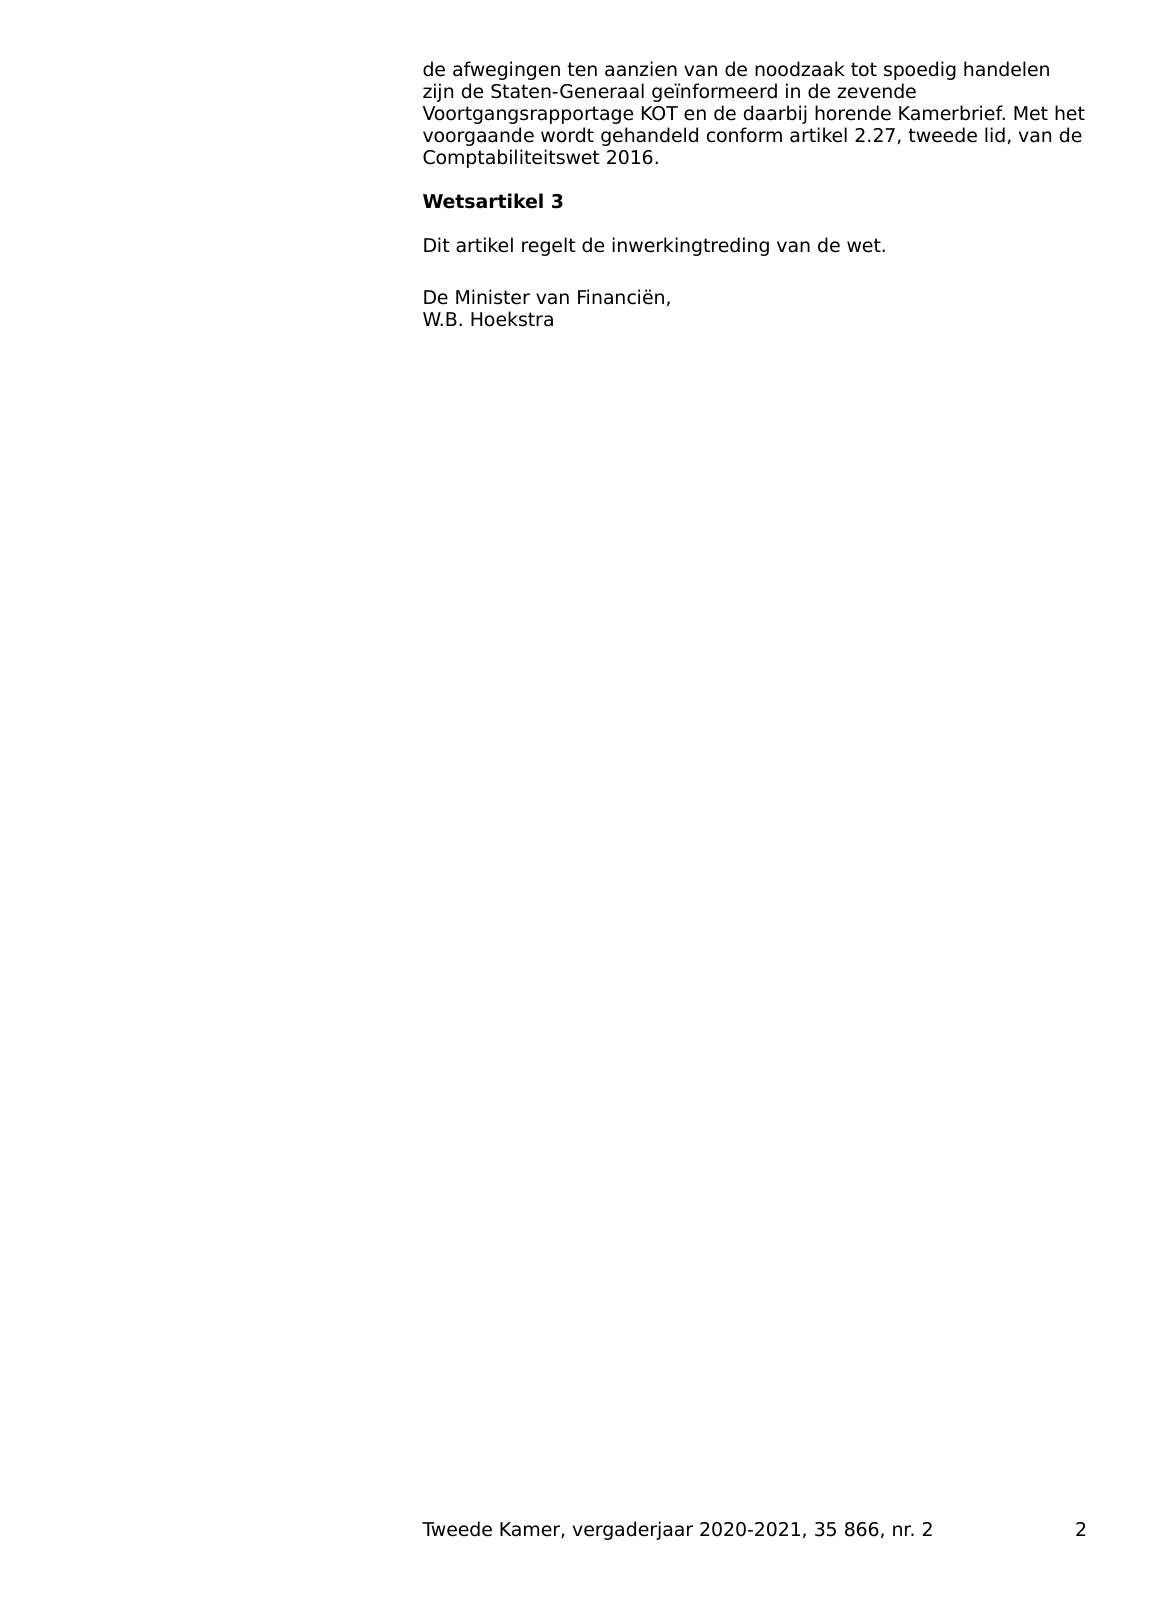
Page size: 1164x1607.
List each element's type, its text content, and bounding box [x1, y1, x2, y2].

text de afwegingen ten aanzien van de noodzaak tot spoedig handelen zijn de Staten-Generaal geïnformeerd in de zevende Voortgangsrapportage KOT en de daarbij horende Kamerbrief. Met het voorgaande wordt gehandeld conform artikel 2.27, tweede lid, van de Comptabiliteitswet 2016. [422, 59, 1087, 169]
text De Minister van Financiën, W.B. Hoekstra [422, 287, 1087, 331]
text Dit artikel regelt de inwerkingtreding van de wet. [422, 235, 1087, 257]
subtitle Wetsartikel 3 [422, 191, 1087, 213]
